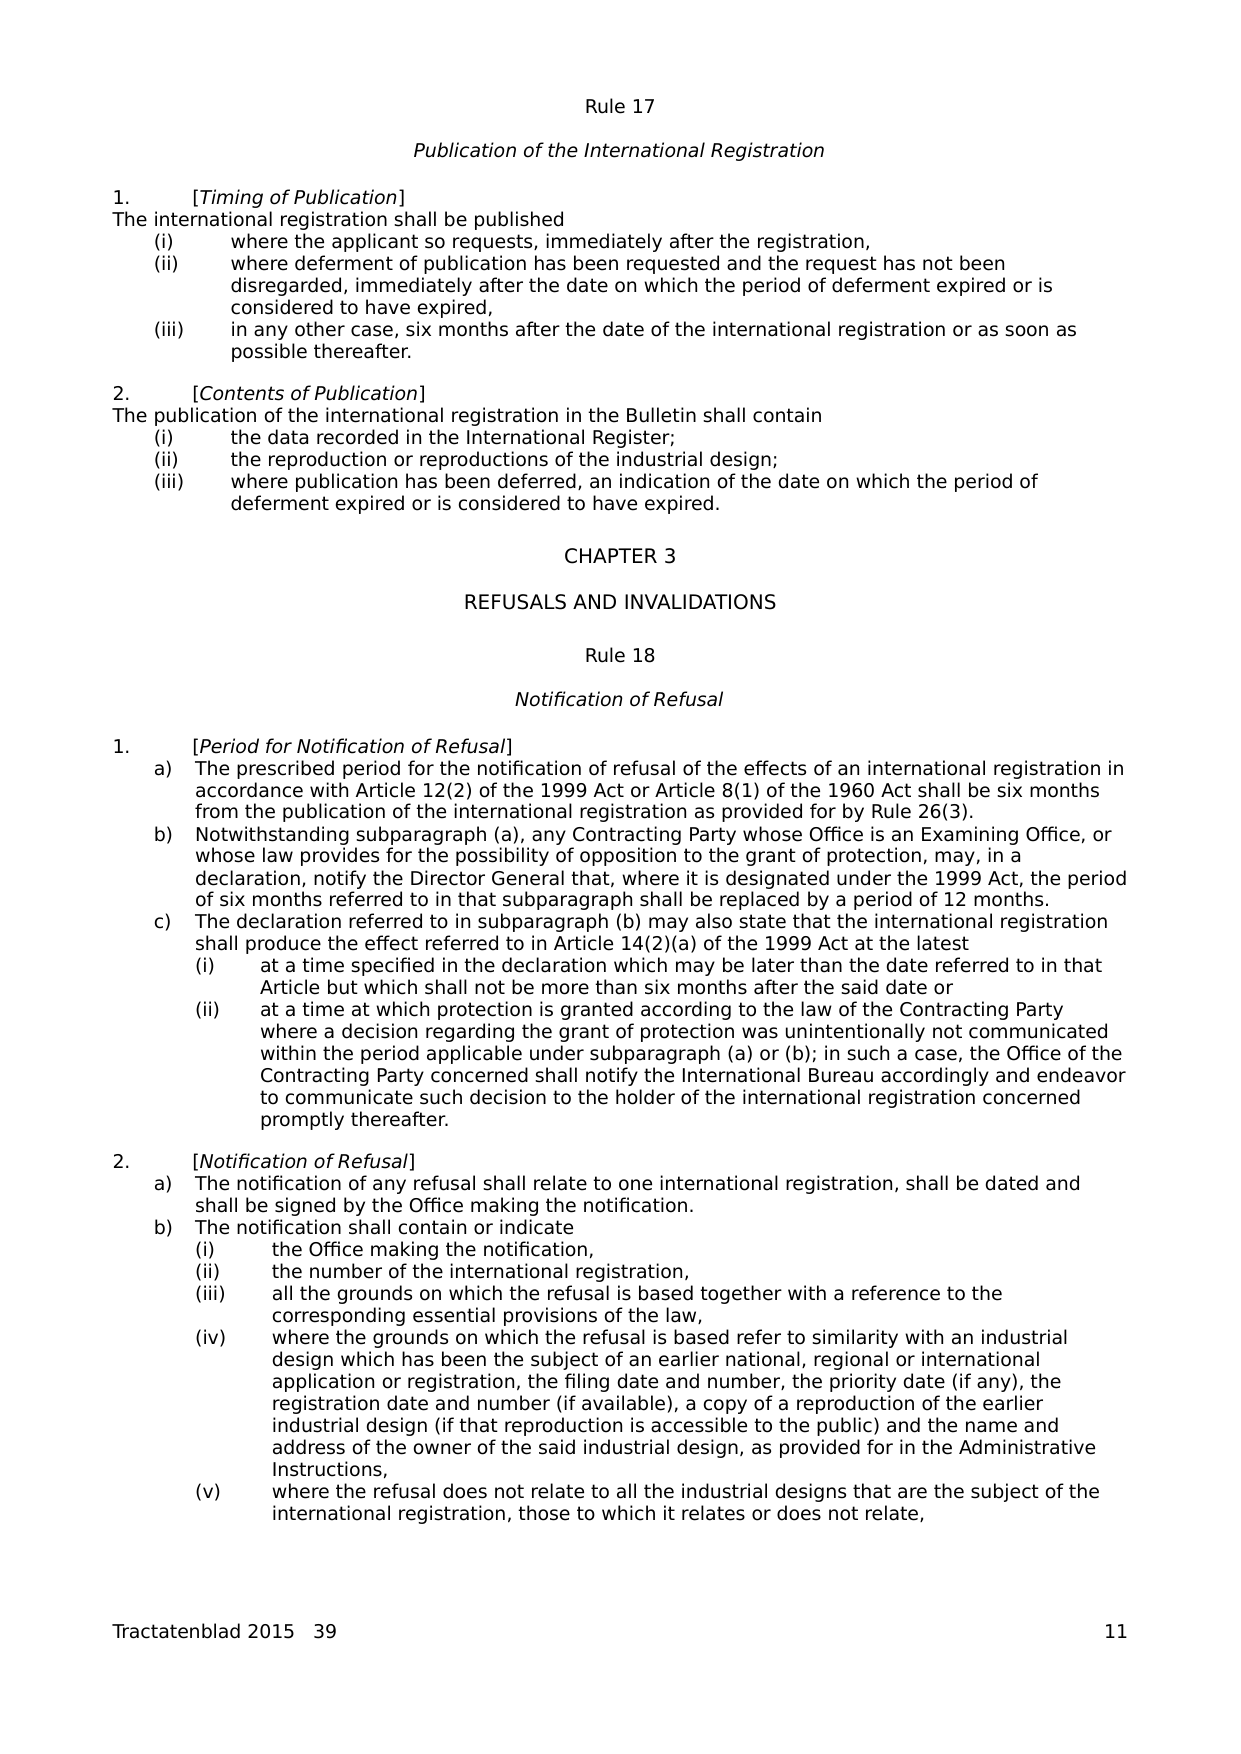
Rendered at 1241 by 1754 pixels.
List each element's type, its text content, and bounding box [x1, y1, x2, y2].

text 2. [Notification of Refusal] [112, 1151, 1128, 1173]
text (ii) the number of the international registration, [195, 1261, 1128, 1283]
text b) Notwithstanding subparagraph (a), any Contracting Party whose Office is an Examining Office, or whose law provides for the possibility of opposition to the grant of protection, may, in a declaration, notify the Director General that, where it is designated under the 1999 Act, the period of six months referred to in that subparagraph shall be replaced by a period of 12 months. [153, 823, 1128, 911]
subtitle CHAPTER 3 REFUSALS AND INVALIDATIONS [112, 544, 1128, 614]
text a) The notification of any refusal shall relate to one international registration, shall be dated and shall be signed by the Office making the notification. [153, 1173, 1128, 1217]
subtitle Rule 18 Notification of Refusal [112, 644, 1128, 711]
text 2. [Contents of Publication] [112, 383, 1128, 405]
text (v) where the refusal does not relate to all the industrial designs that are the subject of the international registration, those to which it relates or does not relate, [195, 1481, 1128, 1525]
text 1. [Period for Notification of Refusal] [112, 736, 1128, 757]
text b) The notification shall contain or indicate [153, 1217, 1128, 1239]
text c) The declaration referred to in subparagraph (b) may also state that the international registration shall produce the effect referred to in Article 14(2)(a) of the 1999 Act at the latest [153, 911, 1128, 955]
text (i) at a time specified in the declaration which may be later than the date referred to in that Article but which shall not be more than six months after the said date or [195, 955, 1128, 999]
text (ii) where deferment of publication has been requested and the request has not been disregarded, immediately after the date on which the period of deferment expired or is considered to have expired, [153, 253, 1128, 319]
text (i) where the applicant so requests, immediately after the registration, [153, 231, 1128, 253]
text (iii) all the grounds on which the refusal is based together with a reference to the corresponding essential provisions of the law, [195, 1283, 1128, 1327]
text (iii) where publication has been deferred, an indication of the date on which the period of deferment expired or is considered to have expired. [153, 471, 1128, 514]
text (iii) in any other case, six months after the date of the international registration or as soon as possible thereafter. [153, 319, 1128, 363]
text The publication of the international registration in the Bulletin shall contain [112, 405, 1128, 427]
text (i) the data recorded in the International Register; [153, 427, 1128, 449]
text 1. [Timing of Publication] [112, 187, 1128, 209]
text (ii) at a time at which protection is granted according to the law of the Contracting Party where a decision regarding the grant of protection was unintentionally not communicated within the period applicable under subparagraph (a) or (b); in such a case, the Office of the Contracting Party concerned shall notify the International Bureau accordingly and endeavor to communicate such decision to the holder of the international registration concerned promptly thereafter. [195, 999, 1128, 1131]
text (i) the Office making the notification, [195, 1239, 1128, 1261]
subtitle Rule 17 Publication of the International Registration [112, 96, 1128, 162]
text (ii) the reproduction or reproductions of the industrial design; [153, 449, 1128, 471]
text (iv) where the grounds on which the refusal is based refer to similarity with an industrial design which has been the subject of an earlier national, regional or international application or registration, the filing date and number, the priority date (if any), the registration date and number (if available), a copy of a reproduction of the earlier industrial design (if that reproduction is accessible to the public) and the name and address of the owner of the said industrial design, as provided for in the Administrative Instructions, [195, 1327, 1128, 1481]
text a) The prescribed period for the notification of refusal of the effects of an international registration in accordance with Article 12(2) of the 1999 Act or Article 8(1) of the 1960 Act shall be six months from the publication of the international registration as provided for by Rule 26(3). [153, 757, 1128, 823]
text The international registration shall be published [112, 209, 1128, 231]
